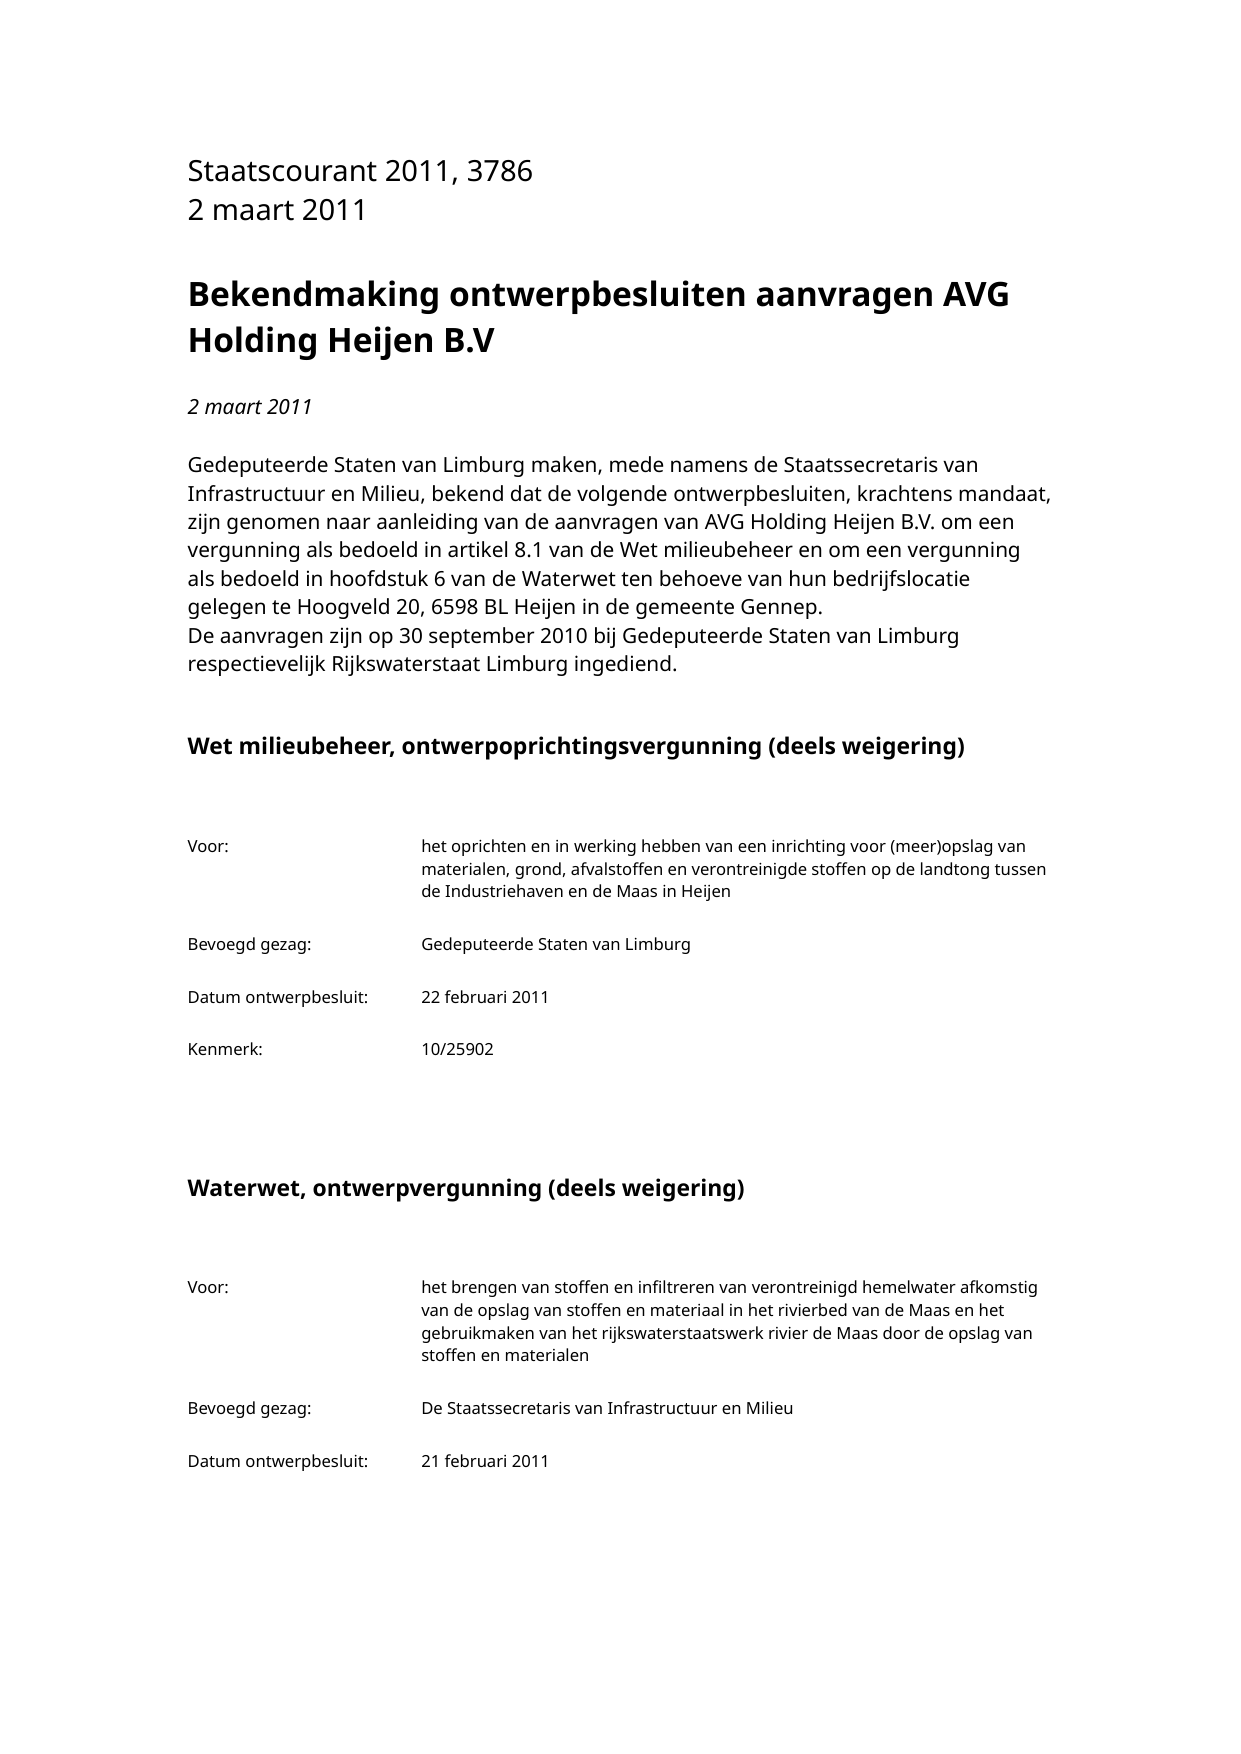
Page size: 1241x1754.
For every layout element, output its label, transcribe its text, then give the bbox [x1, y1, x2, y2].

text Gedeputeerde Staten van Limburg maken, mede namens de Staatssecretaris van Infrastructuur en Milieu, bekend dat de volgende ontwerpbesluiten, krachtens mandaat, zijn genomen naar aanleiding van de aanvragen van AVG Holding Heijen B.V. om een vergunning als bedoeld in artikel 8.1 van de Wet milieubeheer en om een vergunning als bedoeld in hoofdstuk 6 van de Waterwet ten behoeve van hun bedrijfslocatie gelegen te Hoogveld 20, 6598 BL Heijen in de gemeente Gennep. [187, 450, 1053, 621]
text 2 maart 2011 [187, 190, 1053, 229]
subtitle Waterwet, ontwerpvergunning (deels weigering) [187, 1172, 1053, 1203]
table_cell Kenmerk: [188, 1038, 421, 1091]
subtitle Bekendmaking ontwerpbesluiten aanvragen AVG Holding Heijen B.V [187, 271, 1053, 362]
text 2 maart 2011 [187, 392, 1053, 420]
table_cell 10/25902 [421, 1038, 1053, 1091]
table_header het brengen van stoffen en infiltreren van verontreinigd hemelwater afkomstig van de opslag van stoffen en materiaal in het rivierbed van de Maas en het gebruikmaken van het rijkswaterstaatswerk rivier de Maas door de opslag van stoffen en materialen [421, 1276, 1053, 1397]
text Staatscourant 2011, 3786 [187, 150, 1053, 190]
table_cell Gedeputeerde Staten van Limburg [421, 933, 1053, 985]
text De aanvragen zijn op 30 september 2010 bij Gedeputeerde Staten van Limburg respectievelijk Rijkswaterstaat Limburg ingediend. [187, 621, 1053, 678]
table_header Voor: [188, 835, 421, 933]
subtitle Wet milieubeheer, ontwerpoprichtingsvergunning (deels weigering) [187, 730, 1053, 762]
table_cell 21 februari 2011 [421, 1449, 1053, 1502]
table_cell Datum ontwerpbesluit: [188, 1449, 421, 1502]
table_cell Datum ontwerpbesluit: [188, 985, 421, 1038]
table_header Voor: [188, 1276, 421, 1397]
table_cell Bevoegd gezag: [188, 1397, 421, 1449]
table_cell Bevoegd gezag: [188, 933, 421, 985]
table_header het oprichten en in werking hebben van een inrichting voor (meer)opslag van materialen, grond, afvalstoffen en verontreinigde stoffen op de landtong tussen de Industriehaven en de Maas in Heijen [421, 835, 1053, 933]
table_cell De Staatssecretaris van Infrastructuur en Milieu [421, 1397, 1053, 1449]
table_cell 22 februari 2011 [421, 985, 1053, 1038]
